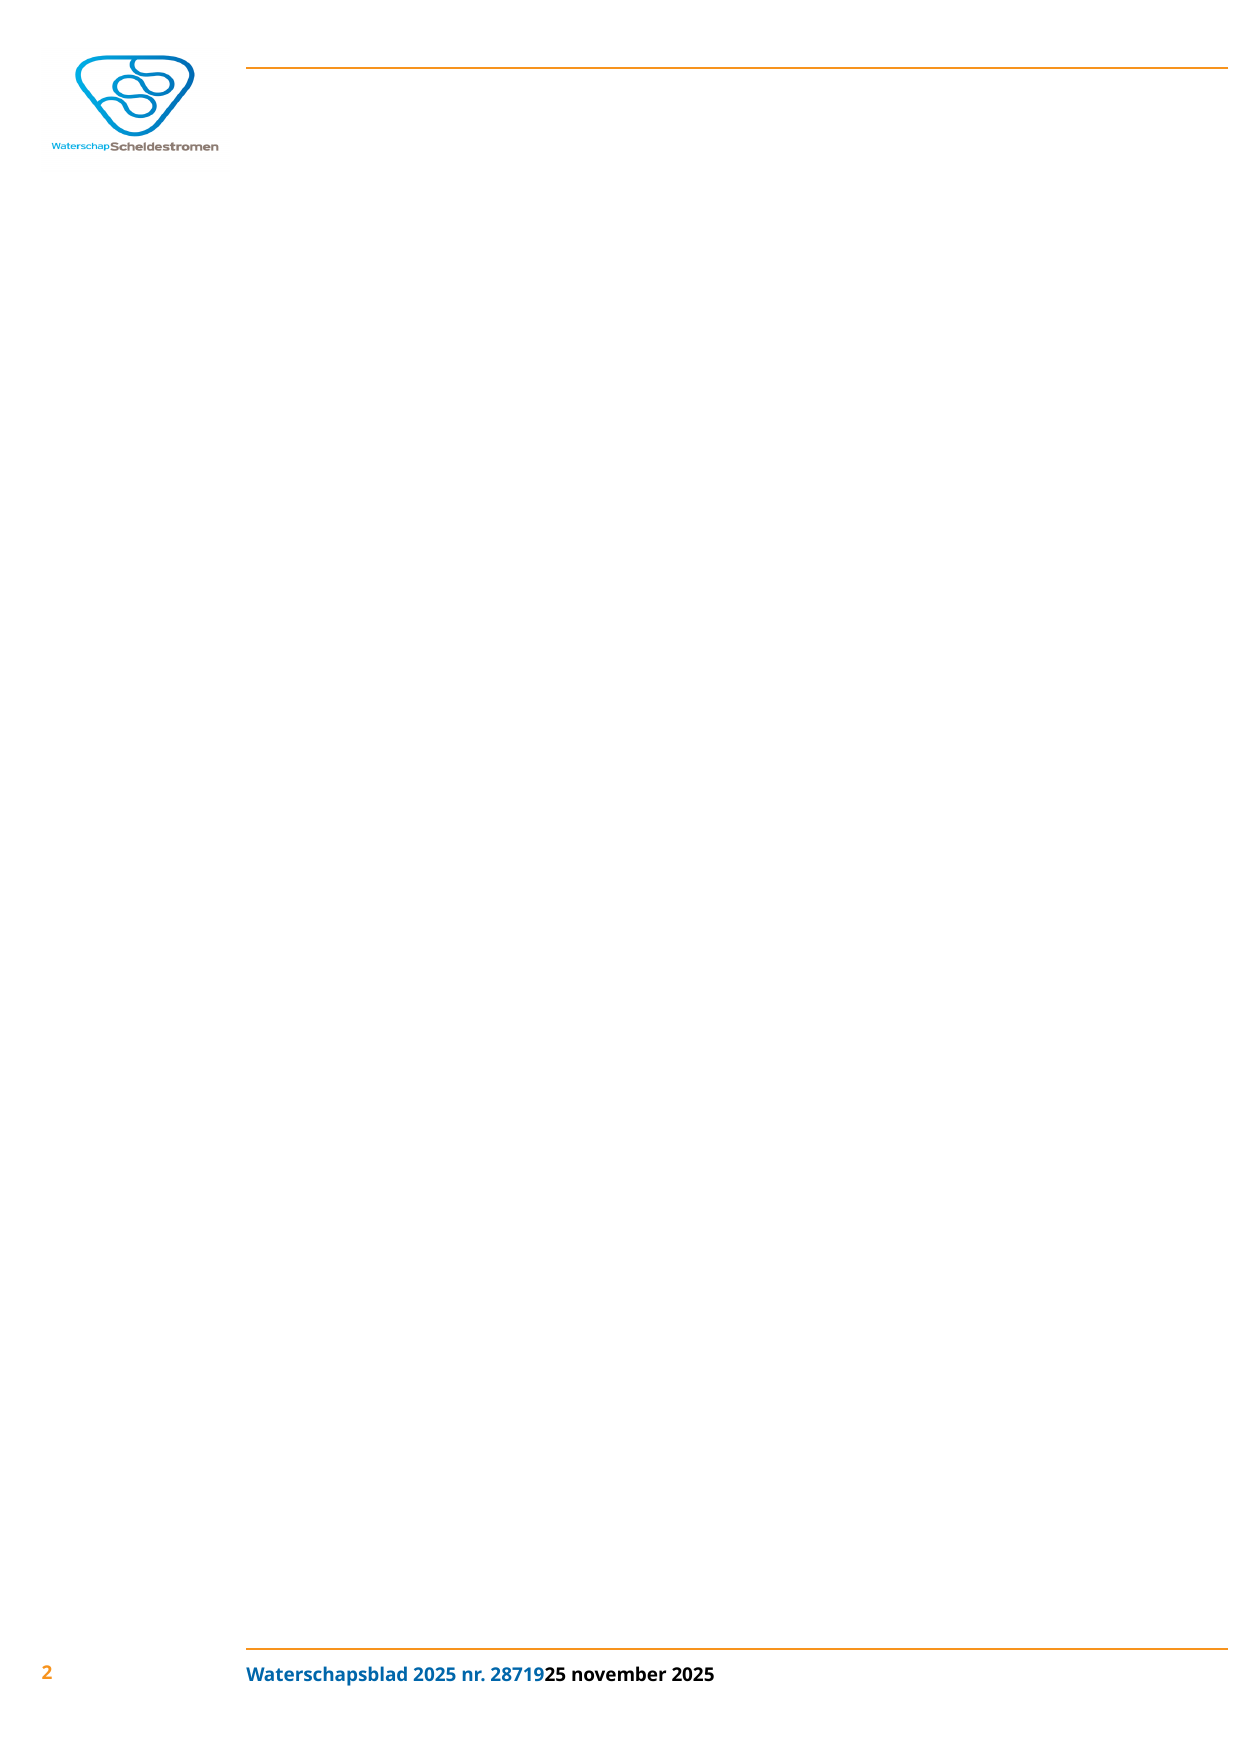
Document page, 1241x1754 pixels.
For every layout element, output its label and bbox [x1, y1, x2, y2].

picture [41, 47, 231, 172]
